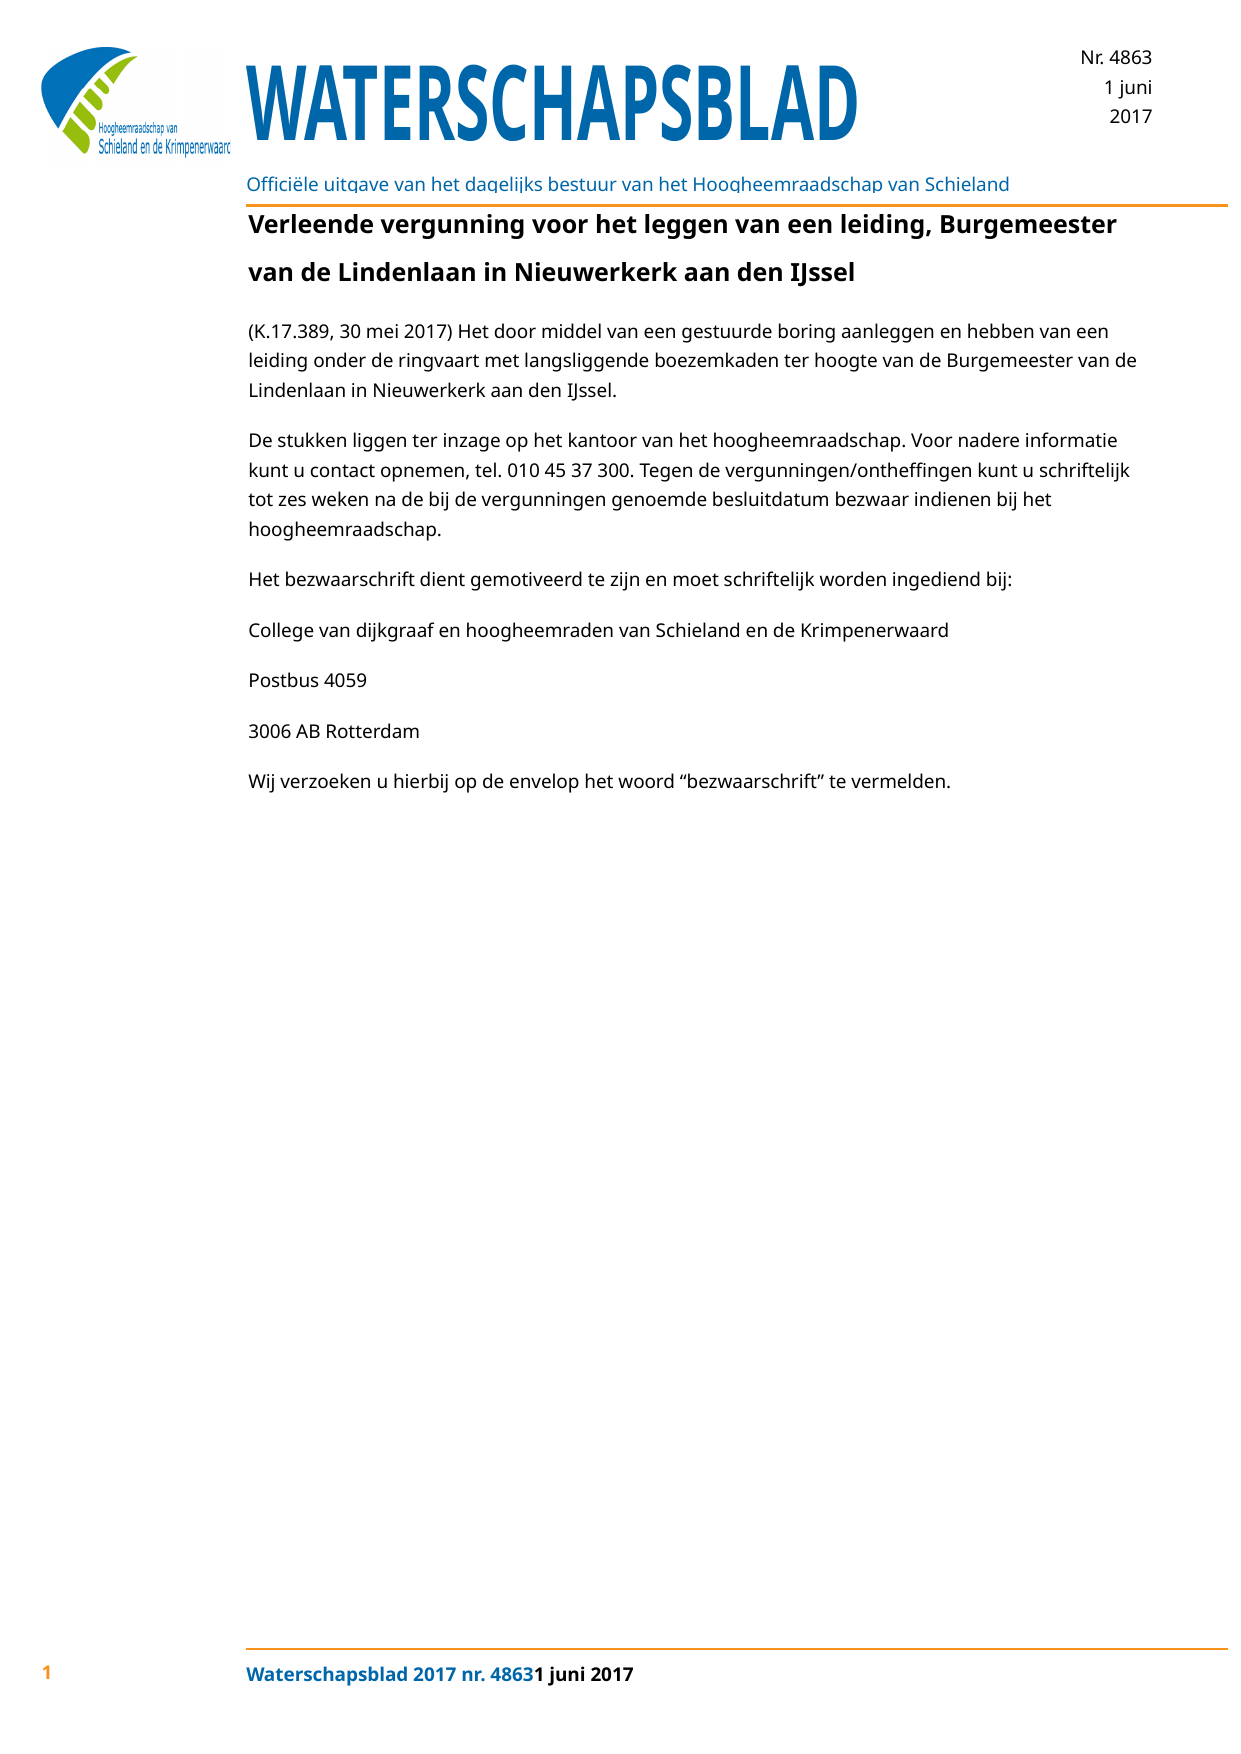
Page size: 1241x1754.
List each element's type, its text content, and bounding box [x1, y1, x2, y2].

text Postbus 4059 [248, 667, 1152, 693]
text Wij verzoeken u hierbij op de envelop het woord “bezwaarschrift” te vermelden. [248, 768, 1152, 794]
picture [41, 47, 231, 172]
text Verleende vergunning voor het leggen van een leiding, Burgemeester van de Lindenlaan in Nieuwerkerk aan den IJssel [248, 207, 1152, 288]
text Het bezwaarschrift dient gemotiveerd te zijn en moet schriftelijk worden ingediend bij: [248, 567, 1152, 592]
text College van dijkgraaf en hoogheemraden van Schieland en de Krimpenerwaard [248, 617, 1152, 643]
text De stukken liggen ter inzage op het kantoor van het hoogheemraadschap. Voor nadere informatie kunt u contact opnemen, tel. 010 45 37 300. Tegen de vergunningen/ontheffingen kunt u schriftelijk tot zes weken na de bij de vergunningen genoemde besluitdatum bezwaar indienen bij het hoogheemraadschap. [248, 427, 1152, 542]
text (K.17.389, 30 mei 2017) Het door middel van een gestuurde boring aanleggen en hebben van een leiding onder de ringvaart met langsliggende boezemkaden ter hoogte van de Burgemeester van de Lindenlaan in Nieuwerkerk aan den IJssel. [248, 318, 1152, 403]
text 3006 AB Rotterdam [248, 718, 1152, 744]
